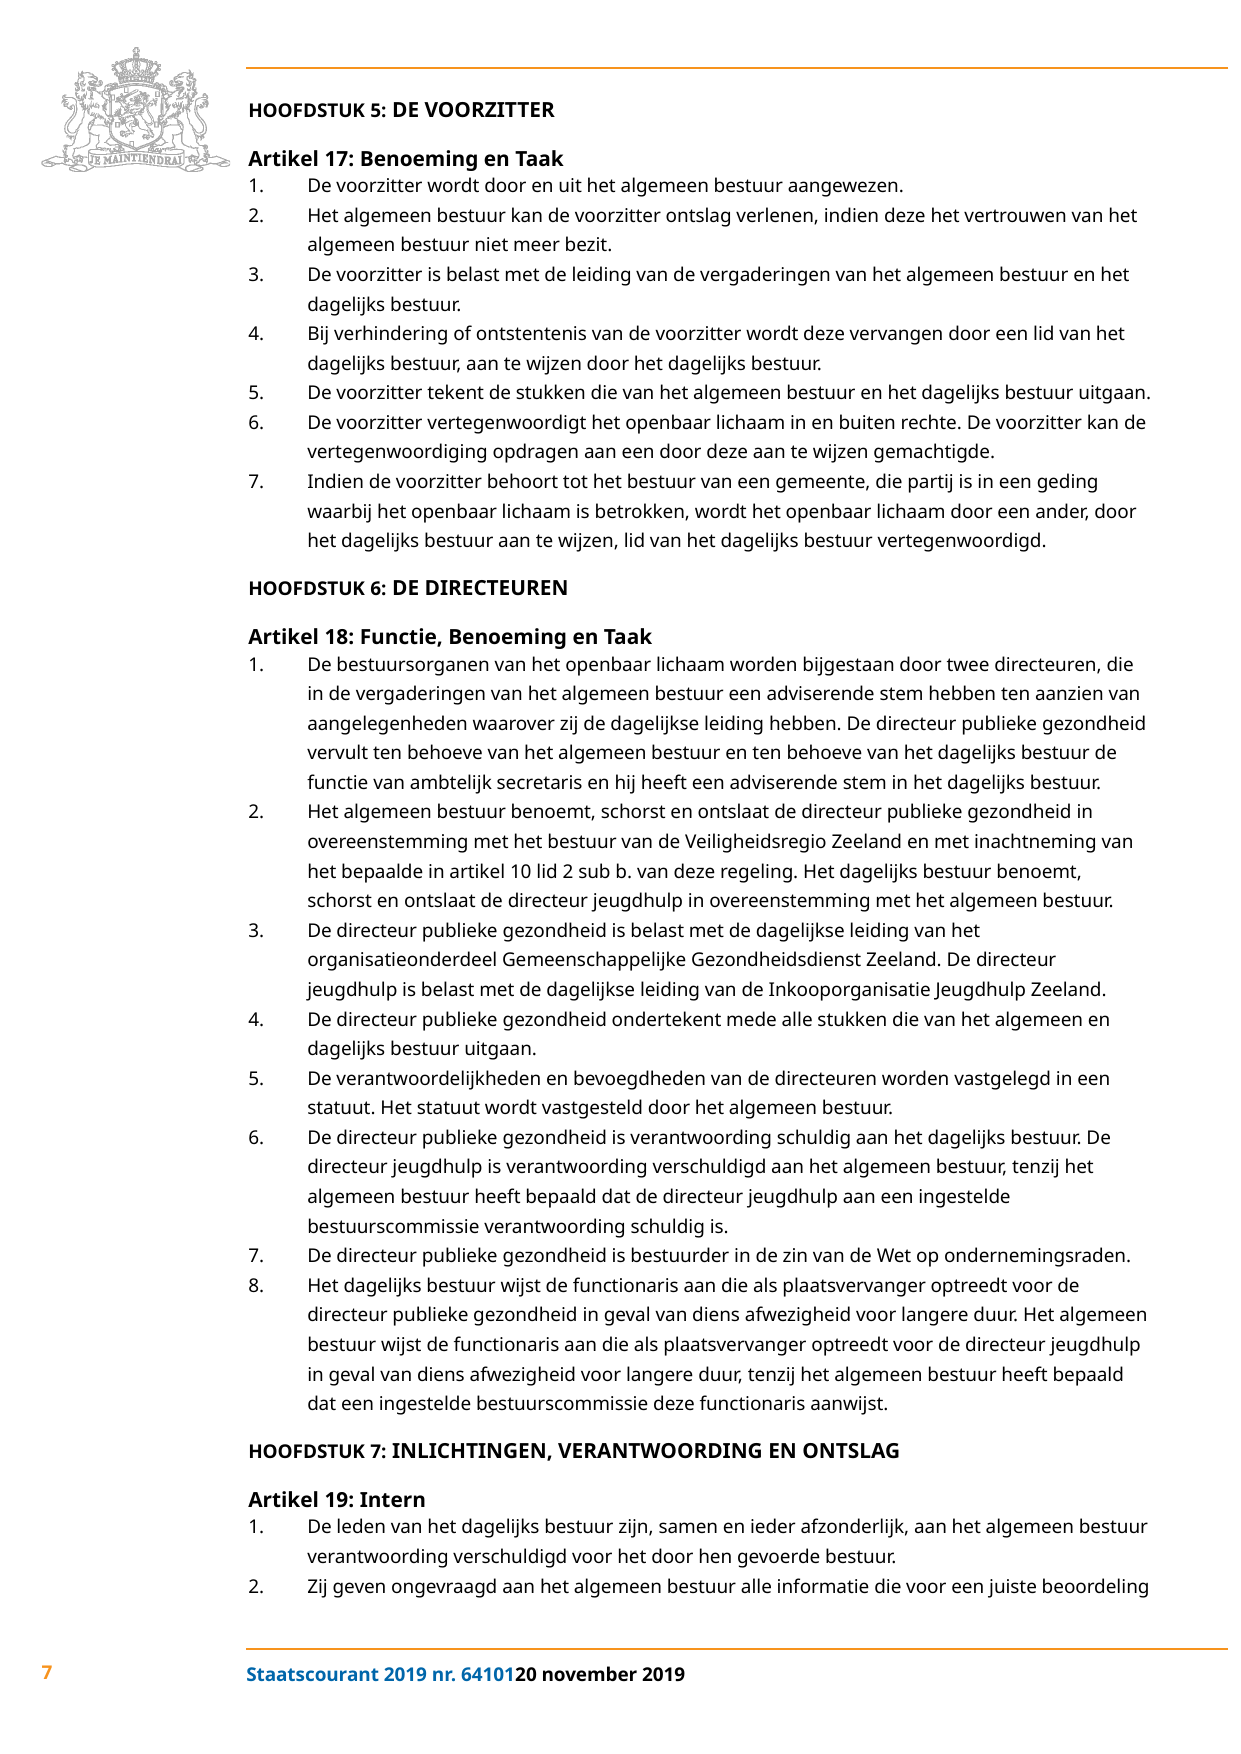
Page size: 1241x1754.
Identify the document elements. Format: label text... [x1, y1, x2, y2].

list Het algemeen bestuur benoemt, schorst en ontslaat de directeur publieke gezondheid in overeenstemming met het bestuur van de Veiligheidsregio Zeeland en met inachtneming van het bepaalde in artikel 10 lid 2 sub b. van deze regeling. Het dagelijks bestuur benoemt, schorst en ontslaat de directeur jeugdhulp in overeenstemming met het algemeen bestuur. [248, 799, 1152, 913]
list Zij geven ongevraagd aan het algemeen bestuur alle informatie die voor een juiste beoordeling [248, 1573, 1152, 1599]
list Het algemeen bestuur kan de voorzitter ontslag verlenen, indien deze het vertrouwen van het algemeen bestuur niet meer bezit. [248, 202, 1152, 257]
list De leden van het dagelijks bestuur zijn, samen en ieder afzonderlijk, aan het algemeen bestuur verantwoording verschuldigd voor het door hen gevoerde bestuur. [248, 1514, 1152, 1569]
text HOOFDSTUK 6: DE DIRECTEUREN [248, 573, 1152, 602]
list Indien de voorzitter behoort tot het bestuur van een gemeente, die partij is in een geding waarbij het openbaar lichaam is betrokken, wordt het openbaar lichaam door een ander, door het dagelijks bestuur aan te wijzen, lid van het dagelijks bestuur vertegenwoordigd. [248, 468, 1152, 553]
list De voorzitter wordt door en uit het algemeen bestuur aangewezen. [248, 172, 1152, 198]
list De voorzitter tekent de stukken die van het algemeen bestuur en het dagelijks bestuur uitgaan. [248, 379, 1152, 405]
list De bestuursorganen van het openbaar lichaam worden bijgestaan door twee directeuren, die in de vergaderingen van het algemeen bestuur een adviserende stem hebben ten aanzien van aangelegenheden waarover zij de dagelijkse leiding hebben. De directeur publieke gezondheid vervult ten behoeve van het algemeen bestuur en ten behoeve van het dagelijks bestuur de functie van ambtelijk secretaris en hij heeft een adviserende stem in het dagelijks bestuur. [248, 651, 1152, 795]
list De voorzitter is belast met de leiding van de vergaderingen van het algemeen bestuur en het dagelijks bestuur. [248, 261, 1152, 317]
text HOOFDSTUK 7: INLICHTINGEN, VERANTWOORDING EN ONTSLAG [248, 1436, 1152, 1464]
list Bij verhindering of ontstentenis van de voorzitter wordt deze vervangen door een lid van het dagelijks bestuur, aan te wijzen door het dagelijks bestuur. [248, 320, 1152, 376]
text Artikel 18: Functie, Benoeming en Taak [248, 622, 1152, 651]
text Artikel 17: Benoeming en Taak [248, 144, 1152, 172]
picture [41, 47, 231, 172]
list De directeur publieke gezondheid ondertekent mede alle stukken die van het algemeen en dagelijks bestuur uitgaan. [248, 1006, 1152, 1061]
text Artikel 19: Intern [248, 1485, 1152, 1514]
list De directeur publieke gezondheid is belast met de dagelijkse leiding van het organisatieonderdeel Gemeenschappelijke Gezondheidsdienst Zeeland. De directeur jeugdhulp is belast met de dagelijkse leiding van de Inkooporganisatie Jeugdhulp Zeeland. [248, 917, 1152, 1002]
text HOOFDSTUK 5: DE VOORZITTER [248, 95, 1152, 123]
list De verantwoordelijkheden en bevoegdheden van de directeuren worden vastgelegd in een statuut. Het statuut wordt vastgesteld door het algemeen bestuur. [248, 1065, 1152, 1120]
list De directeur publieke gezondheid is bestuurder in de zin van de Wet op ondernemingsraden. [248, 1242, 1152, 1268]
list De directeur publieke gezondheid is verantwoording schuldig aan het dagelijks bestuur. De directeur jeugdhulp is verantwoording verschuldigd aan het algemeen bestuur, tenzij het algemeen bestuur heeft bepaald dat de directeur jeugdhulp aan een ingestelde bestuurscommissie verantwoording schuldig is. [248, 1124, 1152, 1239]
list Het dagelijks bestuur wijst de functionaris aan die als plaatsvervanger optreedt voor de directeur publieke gezondheid in geval van diens afwezigheid voor langere duur. Het algemeen bestuur wijst de functionaris aan die als plaatsvervanger optreedt voor de directeur jeugdhulp in geval van diens afwezigheid voor langere duur, tenzij het algemeen bestuur heeft bepaald dat een ingestelde bestuurscommissie deze functionaris aanwijst. [248, 1272, 1152, 1416]
list De voorzitter vertegenwoordigt het openbaar lichaam in en buiten rechte. De voorzitter kan de vertegenwoordiging opdragen aan een door deze aan te wijzen gemachtigde. [248, 409, 1152, 464]
